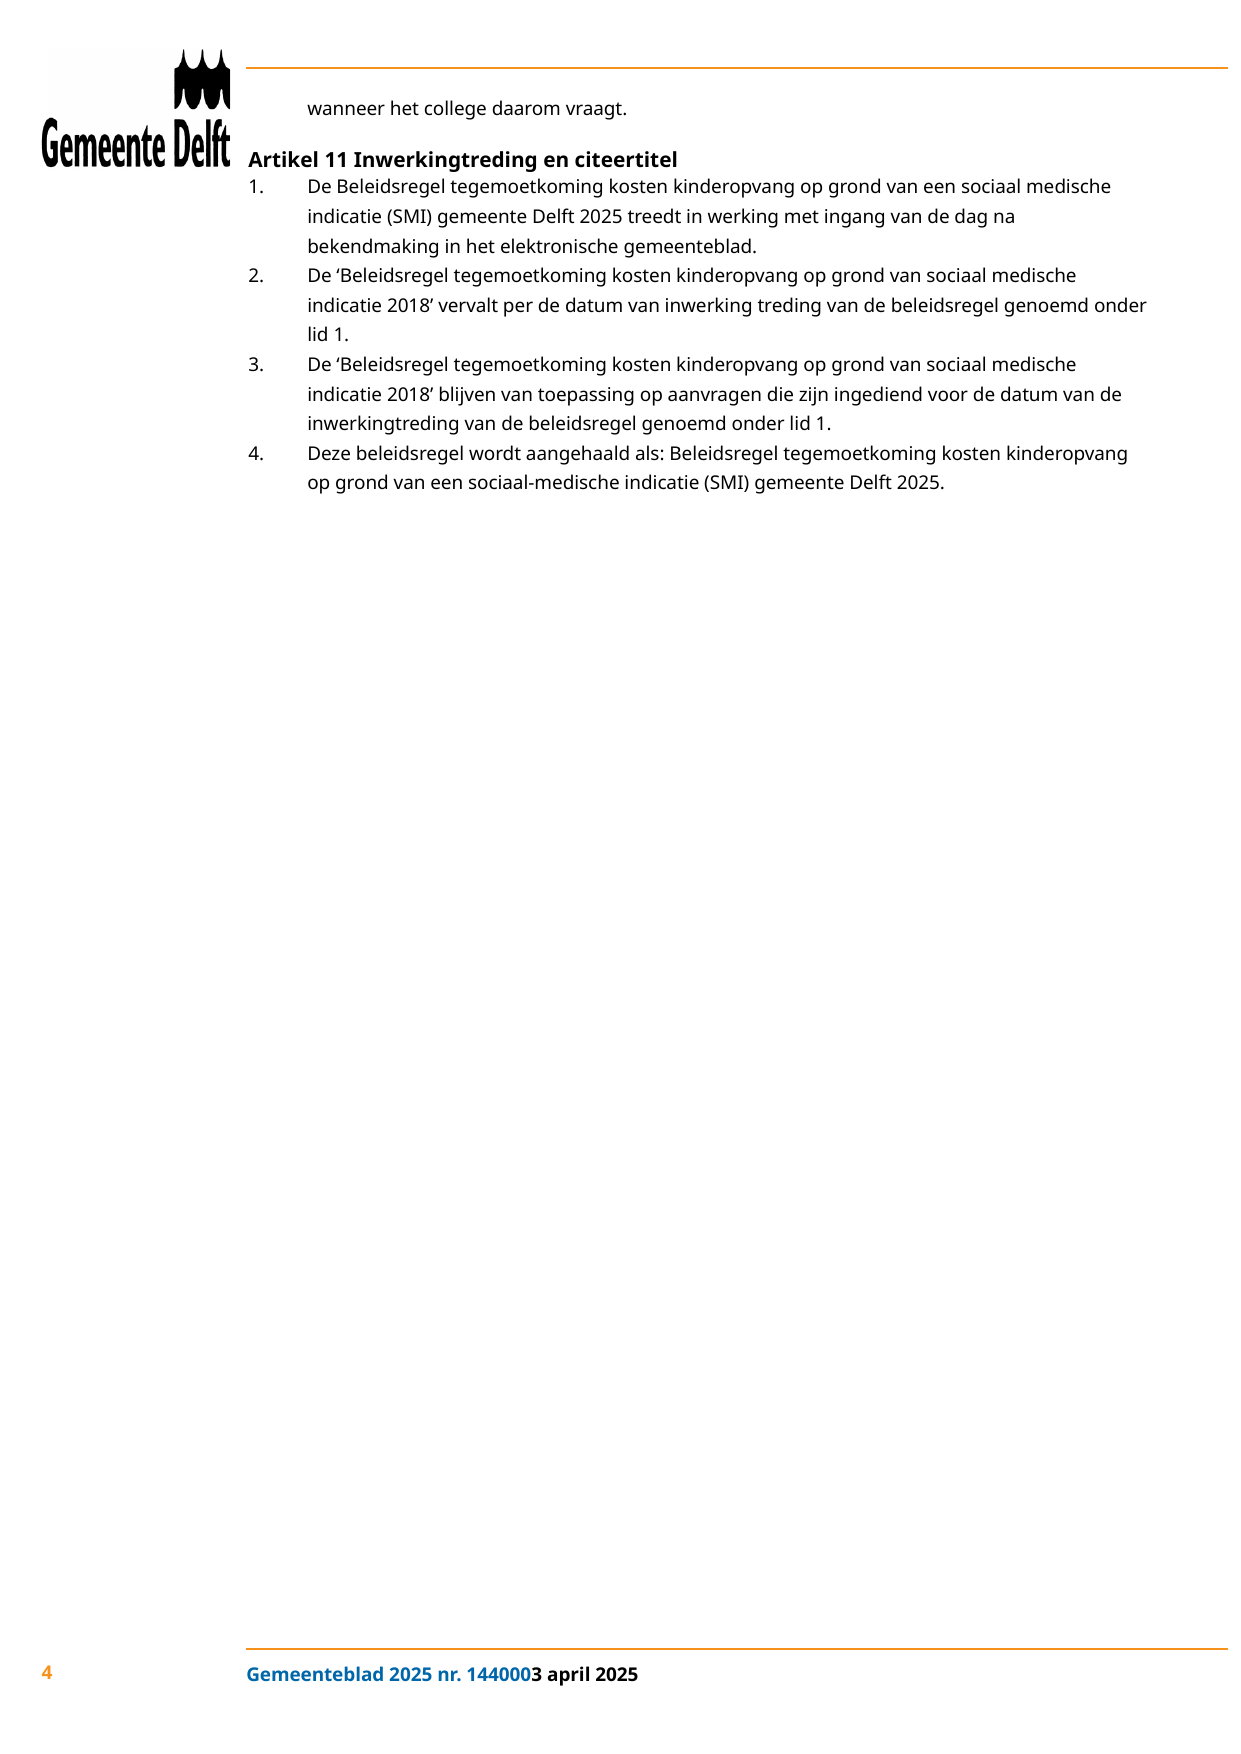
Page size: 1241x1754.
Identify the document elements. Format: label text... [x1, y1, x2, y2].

list De ‘Beleidsregel tegemoetkoming kosten kinderopvang op grond van sociaal medische indicatie 2018’ vervalt per de datum van inwerking treding van de beleidsregel genoemd onder lid 1. [248, 262, 1152, 347]
list De Beleidsregel tegemoetkoming kosten kinderopvang op grond van een sociaal medische indicatie (SMI) gemeente Delft 2025 treedt in werking met ingang van de dag na bekendmaking in het elektronische gemeenteblad. [248, 174, 1152, 258]
picture [41, 47, 231, 172]
list Deze beleidsregel wordt aangehaald als: Beleidsregel tegemoetkoming kosten kinderopvang op grond van een sociaal-medische indicatie (SMI) gemeente Delft 2025. [248, 440, 1152, 495]
list wanneer het college daarom vraagt. [248, 95, 1152, 121]
text Artikel 11 Inwerkingtreding en citeertitel [248, 145, 1152, 174]
list De ‘Beleidsregel tegemoetkoming kosten kinderopvang op grond van sociaal medische indicatie 2018’ blijven van toepassing op aanvragen die zijn ingediend voor de datum van de inwerkingtreding van de beleidsregel genoemd onder lid 1. [248, 351, 1152, 436]
